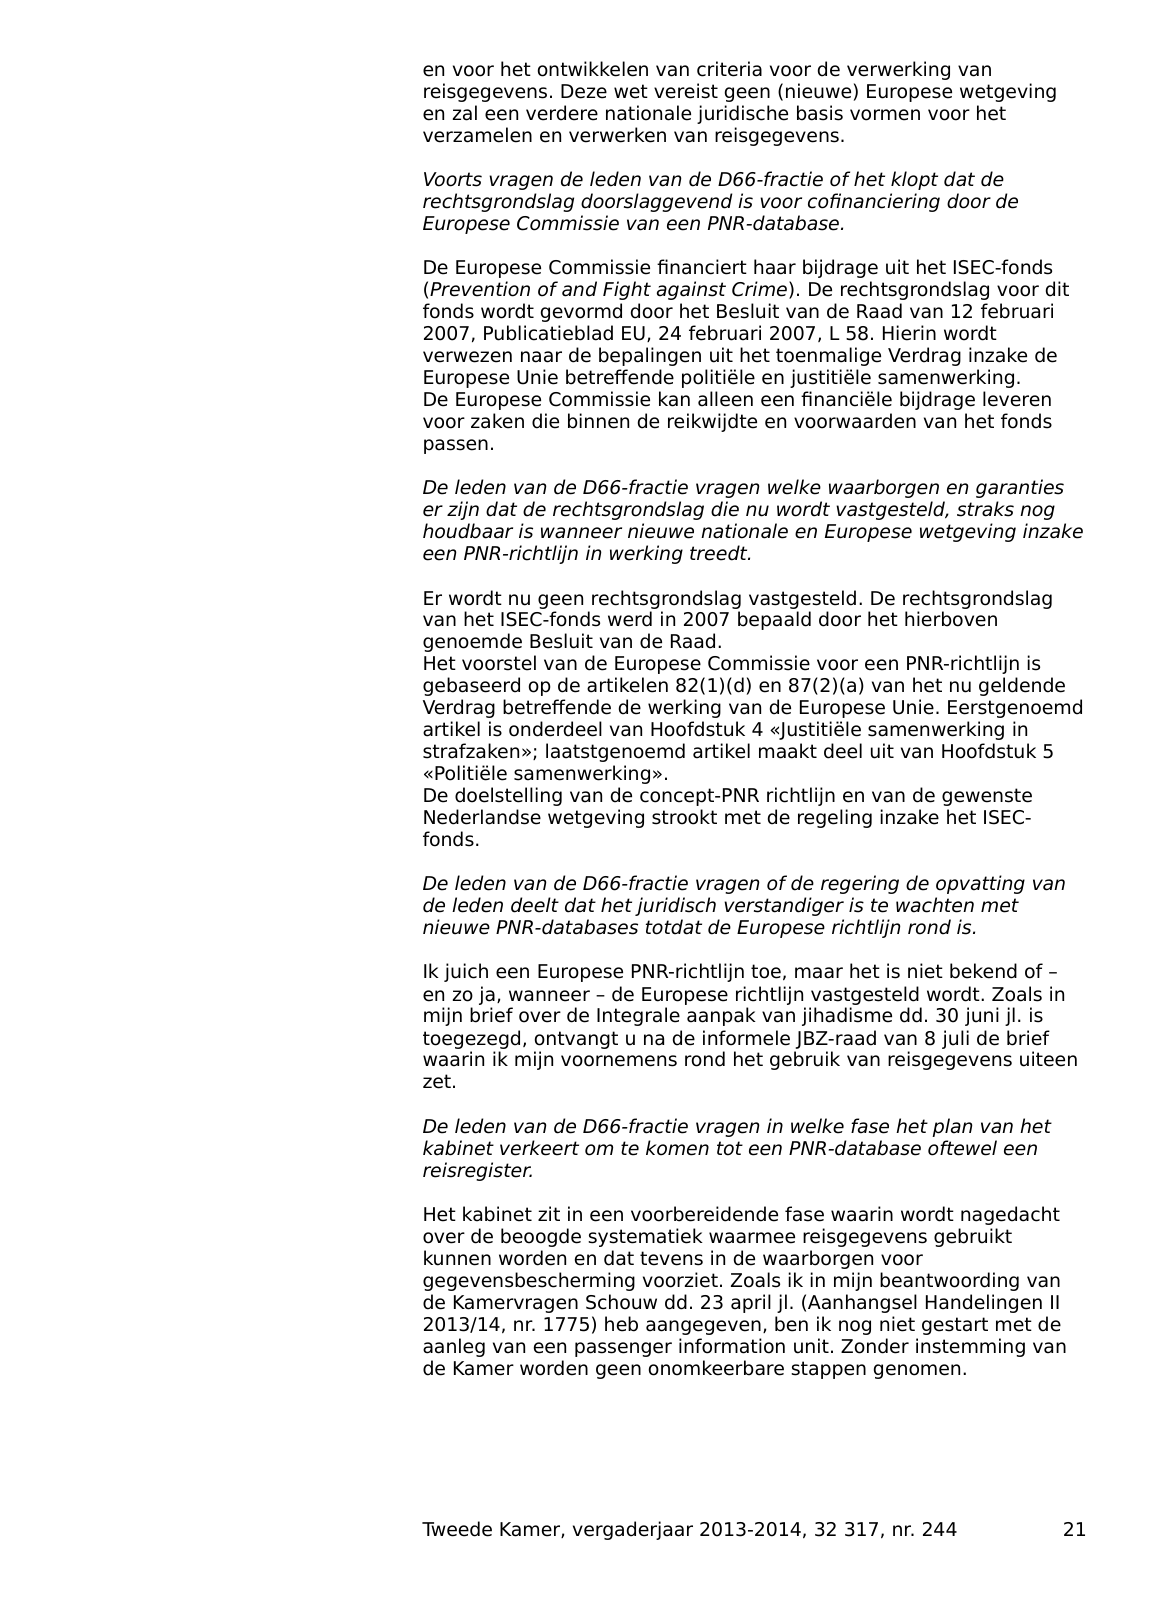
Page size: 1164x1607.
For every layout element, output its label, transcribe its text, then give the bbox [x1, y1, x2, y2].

text De doelstelling van de concept-PNR richtlijn en van de gewenste Nederlandse wetgeving strookt met de regeling inzake het ISEC-fonds. [422, 785, 1087, 851]
text Het kabinet zit in een voorbereidende fase waarin wordt nagedacht over de beoogde systematiek waarmee reisgegevens gebruikt kunnen worden en dat tevens in de waarborgen voor gegevensbescherming voorziet. Zoals ik in mijn beantwoording van de Kamervragen Schouw dd. 23 april jl. (Aanhangsel Handelingen II 2013/14, nr. 1775) heb aangegeven, ben ik nog niet gestart met de aanleg van een passenger information unit. Zonder instemming van de Kamer worden geen onomkeerbare stappen genomen. [422, 1204, 1087, 1379]
text en voor het ontwikkelen van criteria voor de verwerking van reisgegevens. Deze wet vereist geen (nieuwe) Europese wetgeving en zal een verdere nationale juridische basis vormen voor het verzamelen en verwerken van reisgegevens. [422, 59, 1087, 147]
text De Europese Commissie kan alleen een financiële bijdrage leveren voor zaken die binnen de reikwijdte en voorwaarden van het fonds passen. [422, 389, 1087, 455]
text De leden van de D66-fractie vragen of de regering de opvatting van de leden deelt dat het juridisch verstandiger is te wachten met nieuwe PNR-databases totdat de Europese richtlijn rond is. [422, 873, 1087, 939]
text Ik juich een Europese PNR-richtlijn toe, maar het is niet bekend of – en zo ja, wanneer – de Europese richtlijn vastgesteld wordt. Zoals in mijn brief over de Integrale aanpak van jihadisme dd. 30 juni jl. is toegezegd, ontvangt u na de informele JBZ-raad van 8 juli de brief waarin ik mijn voornemens rond het gebruik van reisgegevens uiteen zet. [422, 961, 1087, 1093]
text De leden van de D66-fractie vragen in welke fase het plan van het kabinet verkeert om te komen tot een PNR-database oftewel een reisregister. [422, 1116, 1087, 1181]
text Voorts vragen de leden van de D66-fractie of het klopt dat de rechtsgrondslag doorslaggevend is voor cofinanciering door de Europese Commissie van een PNR-database. [422, 169, 1087, 235]
text Er wordt nu geen rechtsgrondslag vastgesteld. De rechtsgrondslag van het ISEC-fonds werd in 2007 bepaald door het hierboven genoemde Besluit van de Raad. [422, 587, 1087, 653]
text Het voorstel van de Europese Commissie voor een PNR-richtlijn is gebaseerd op de artikelen 82(1)(d) en 87(2)(a) van het nu geldende Verdrag betreffende de werking van de Europese Unie. Eerstgenoemd artikel is onderdeel van Hoofdstuk 4 «Justitiële samenwerking in strafzaken»; laatstgenoemd artikel maakt deel uit van Hoofdstuk 5 «Politiële samenwerking». [422, 653, 1087, 785]
text De Europese Commissie financiert haar bijdrage uit het ISEC-fonds (Prevention of and Fight against Crime). De rechtsgrondslag voor dit fonds wordt gevormd door het Besluit van de Raad van 12 februari 2007, Publicatieblad EU, 24 februari 2007, L 58. Hierin wordt verwezen naar de bepalingen uit het toenmalige Verdrag inzake de Europese Unie betreffende politiële en justitiële samenwerking. [422, 257, 1087, 389]
text De leden van de D66-fractie vragen welke waarborgen en garanties er zijn dat de rechtsgrondslag die nu wordt vastgesteld, straks nog houdbaar is wanneer nieuwe nationale en Europese wetgeving inzake een PNR-richtlijn in werking treedt. [422, 477, 1087, 565]
